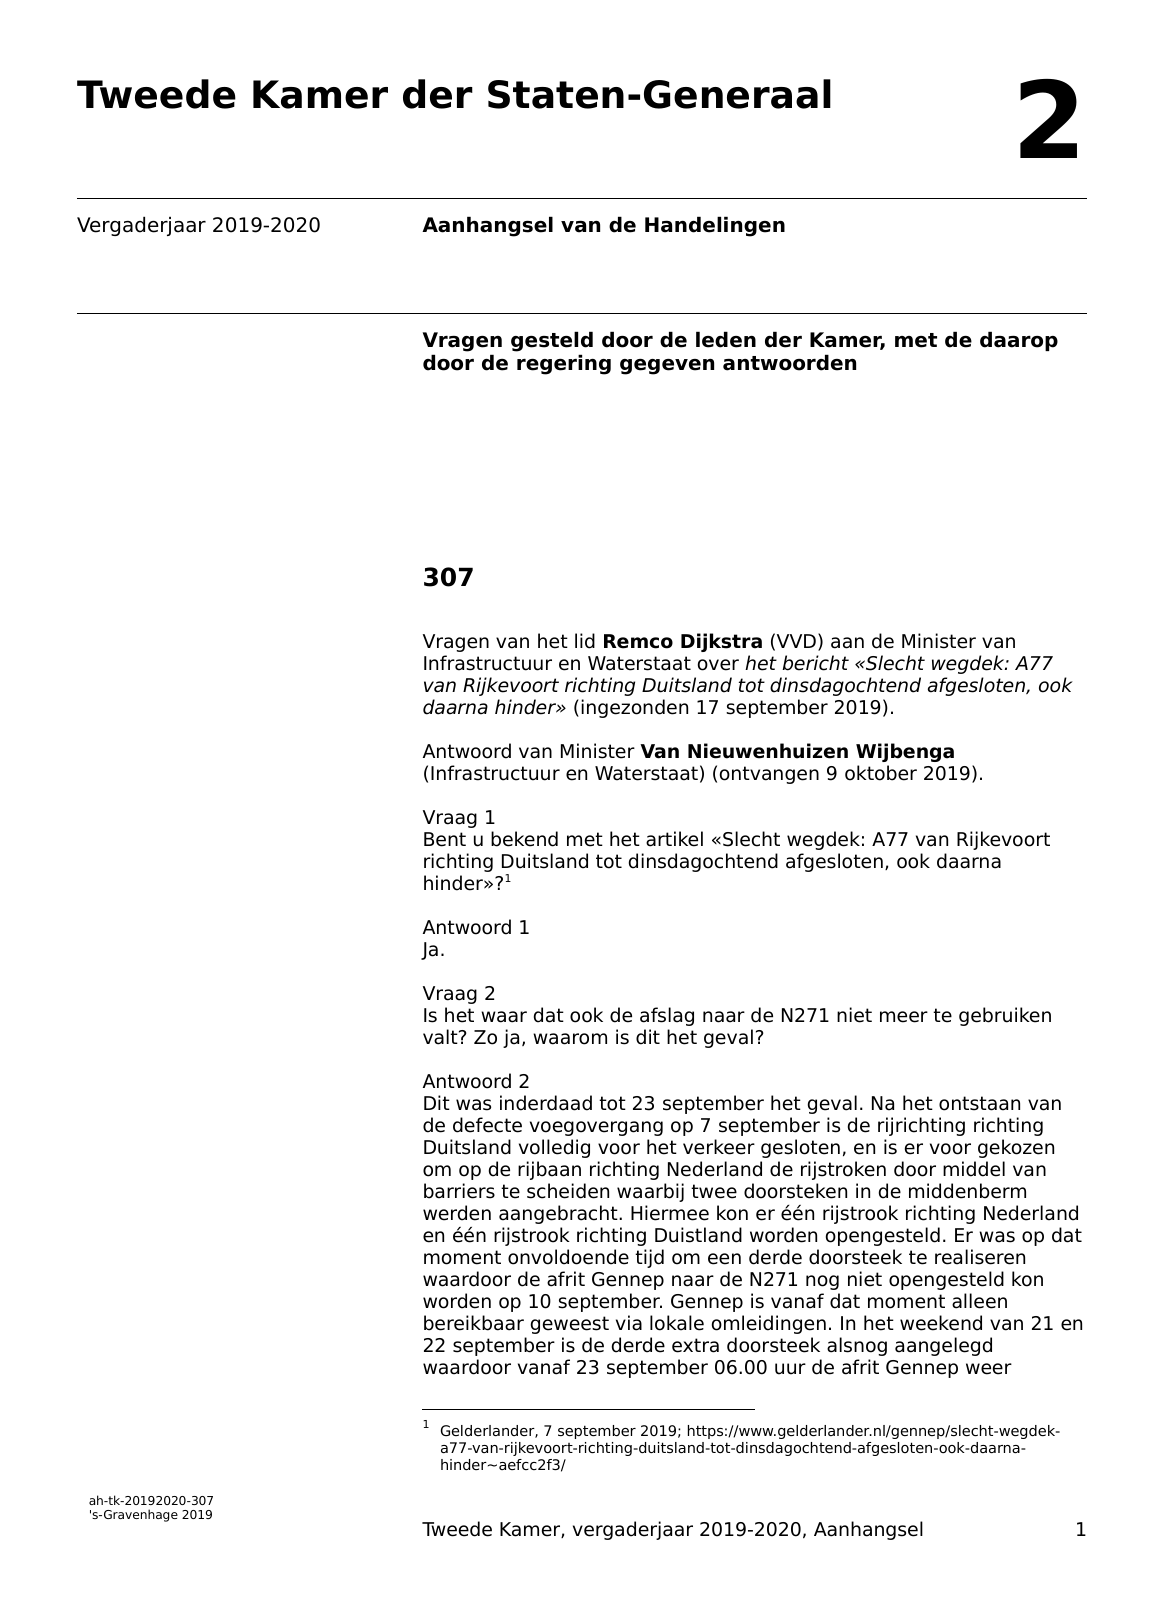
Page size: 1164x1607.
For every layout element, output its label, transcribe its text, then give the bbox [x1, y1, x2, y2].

text Ja. [422, 939, 1087, 961]
text Gelderlander, 7 september 2019; https://www.gelderlander.nl/gennep/slecht-wegdek-a77-van-rijkevoort-richting-duitsland-tot-dinsdagochtend-afgesloten-ook-daarna-hinder~aefcc2f3/ [422, 1418, 1087, 1474]
text Antwoord van Minister Van Nieuwenhuizen Wijbenga (Infrastructuur en Waterstaat) (ontvangen 9 oktober 2019). [422, 741, 1087, 785]
text Bent u bekend met het artikel «Slecht wegdek: A77 van Rijkevoort richting Duitsland tot dinsdagochtend afgesloten, ook daarna hinder»? [422, 829, 1087, 895]
table_cell [77, 314, 422, 376]
text Dit was inderdaad tot 23 september het geval. Na het ontstaan van de defecte voegovergang op 7 september is de rijrichting richting Duitsland volledig voor het verkeer gesloten, en is er voor gekozen om op de rijbaan richting Nederland de rijstroken door middel van barriers te scheiden waarbij twee doorsteken in de middenberm werden aangebracht. Hiermee kon er één rijstrook richting Nederland en één rijstrook richting Duistland worden opengesteld. Er was op dat moment onvoldoende tijd om een derde doorsteek te realiseren waardoor de afrit Gennep naar de N271 nog niet opengesteld kon worden op 10 september. Gennep is vanaf dat moment alleen bereikbaar geweest via lokale omleidingen. In het weekend van 21 en 22 september is de derde extra doorsteek alsnog aangelegd waardoor vanaf 23 september 06.00 uur de afrit Gennep weer [422, 1093, 1087, 1379]
text 's-Gravenhage 2019 [88, 1508, 323, 1522]
text 307 [422, 563, 1087, 592]
text Antwoord 2 [422, 1071, 1087, 1093]
table_header 2 [886, 59, 1087, 198]
text Vraag 1 [422, 807, 1087, 829]
table_cell Aanhangsel van de Handelingen [422, 199, 1087, 313]
table_header Tweede Kamer der Staten-Generaal [77, 59, 886, 198]
table_cell Vragen gesteld door de leden der Kamer, met de daarop door de regering gegeven antwoorden [422, 314, 1087, 376]
table_cell Vergaderjaar 2019-2020 [77, 199, 422, 313]
text Vragen van het lid Remco Dijkstra (VVD) aan de Minister van Infrastructuur en Waterstaat over het bericht «Slecht wegdek: A77 van Rijkevoort richting Duitsland tot dinsdagochtend afgesloten, ook daarna hinder» (ingezonden 17 september 2019). [422, 631, 1087, 718]
text ah-tk-20192020-307 [88, 1494, 323, 1508]
text Vraag 2 [422, 983, 1087, 1005]
text Antwoord 1 [422, 917, 1087, 939]
text Is het waar dat ook de afslag naar de N271 niet meer te gebruiken valt? Zo ja, waarom is dit het geval? [422, 1005, 1087, 1049]
